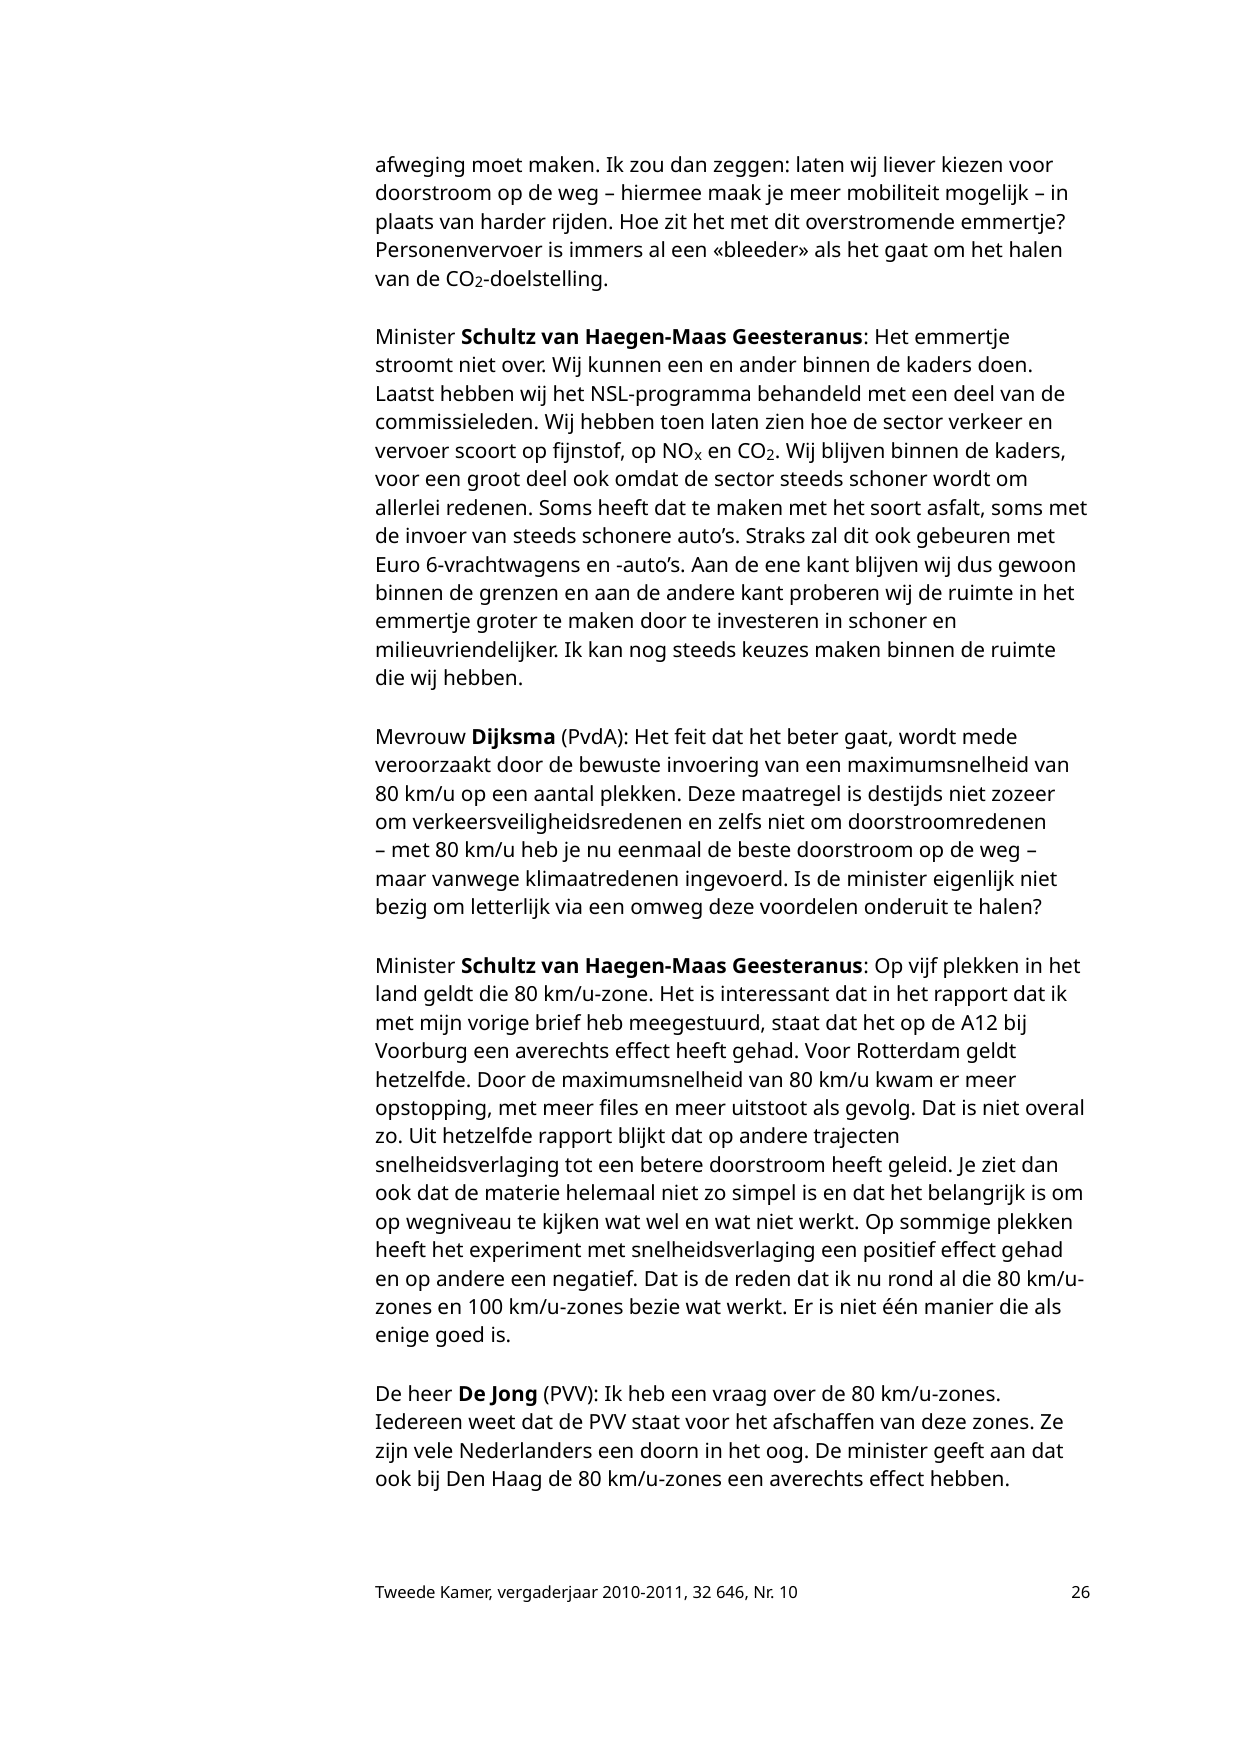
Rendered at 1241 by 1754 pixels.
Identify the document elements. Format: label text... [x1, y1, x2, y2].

text De heer De Jong (PVV): Ik heb een vraag over de 80 km/u-zones. Iedereen weet dat de PVV staat voor het afschaffen van deze zones. Ze zijn vele Nederlanders een doorn in het oog. De minister geeft aan dat ook bij Den Haag de 80 km/u-zones een averechts effect hebben. [375, 1379, 1090, 1493]
text Minister Schultz van Haegen-Maas Geesteranus: Het emmertje stroomt niet over. Wij kunnen een en ander binnen de kaders doen. Laatst hebben wij het NSL-programma behandeld met een deel van de commissieleden. Wij hebben toen laten zien hoe de sector verkeer en vervoer scoort op fijnstof, op NOx en CO2. Wij blijven binnen de kaders, voor een groot deel ook omdat de sector steeds schoner wordt om allerlei redenen. Soms heeft dat te maken met het soort asfalt, soms met de invoer van steeds schonere auto’s. Straks zal dit ook gebeuren met Euro 6-vrachtwagens en -auto’s. Aan de ene kant blijven wij dus gewoon binnen de grenzen en aan de andere kant proberen wij de ruimte in het emmertje groter te maken door te investeren in schoner en milieuvriendelijker. Ik kan nog steeds keuzes maken binnen de ruimte die wij hebben. [375, 322, 1090, 692]
text Mevrouw Dijksma (PvdA): Het feit dat het beter gaat, wordt mede veroorzaakt door de bewuste invoering van een maximumsnelheid van 80 km/u op een aantal plekken. Deze maatregel is destijds niet zozeer om verkeersveiligheidsredenen en zelfs niet om doorstroomredenen – met 80 km/u heb je nu eenmaal de beste doorstroom op de weg – maar vanwege klimaatredenen ingevoerd. Is de minister eigenlijk niet bezig om letterlijk via een omweg deze voordelen onderuit te halen? [375, 722, 1090, 921]
text afweging moet maken. Ik zou dan zeggen: laten wij liever kiezen voor doorstroom op de weg – hiermee maak je meer mobiliteit mogelijk – in plaats van harder rijden. Hoe zit het met dit overstromende emmertje? Personenvervoer is immers al een «bleeder» als het gaat om het halen van de CO2-doelstelling. [375, 150, 1090, 292]
text Minister Schultz van Haegen-Maas Geesteranus: Op vijf plekken in het land geldt die 80 km/u-zone. Het is interessant dat in het rapport dat ik met mijn vorige brief heb meegestuurd, staat dat het op de A12 bij Voorburg een averechts effect heeft gehad. Voor Rotterdam geldt hetzelfde. Door de maximumsnelheid van 80 km/u kwam er meer opstopping, met meer files en meer uitstoot als gevolg. Dat is niet overal zo. Uit hetzelfde rapport blijkt dat op andere trajecten snelheidsverlaging tot een betere doorstroom heeft geleid. Je ziet dan ook dat de materie helemaal niet zo simpel is en dat het belangrijk is om op wegniveau te kijken wat wel en wat niet werkt. Op sommige plekken heeft het experiment met snelheidsverlaging een positief effect gehad en op andere een negatief. Dat is de reden dat ik nu rond al die 80 km/u-zones en 100 km/u-zones bezie wat werkt. Er is niet één manier die als enige goed is. [375, 951, 1090, 1349]
